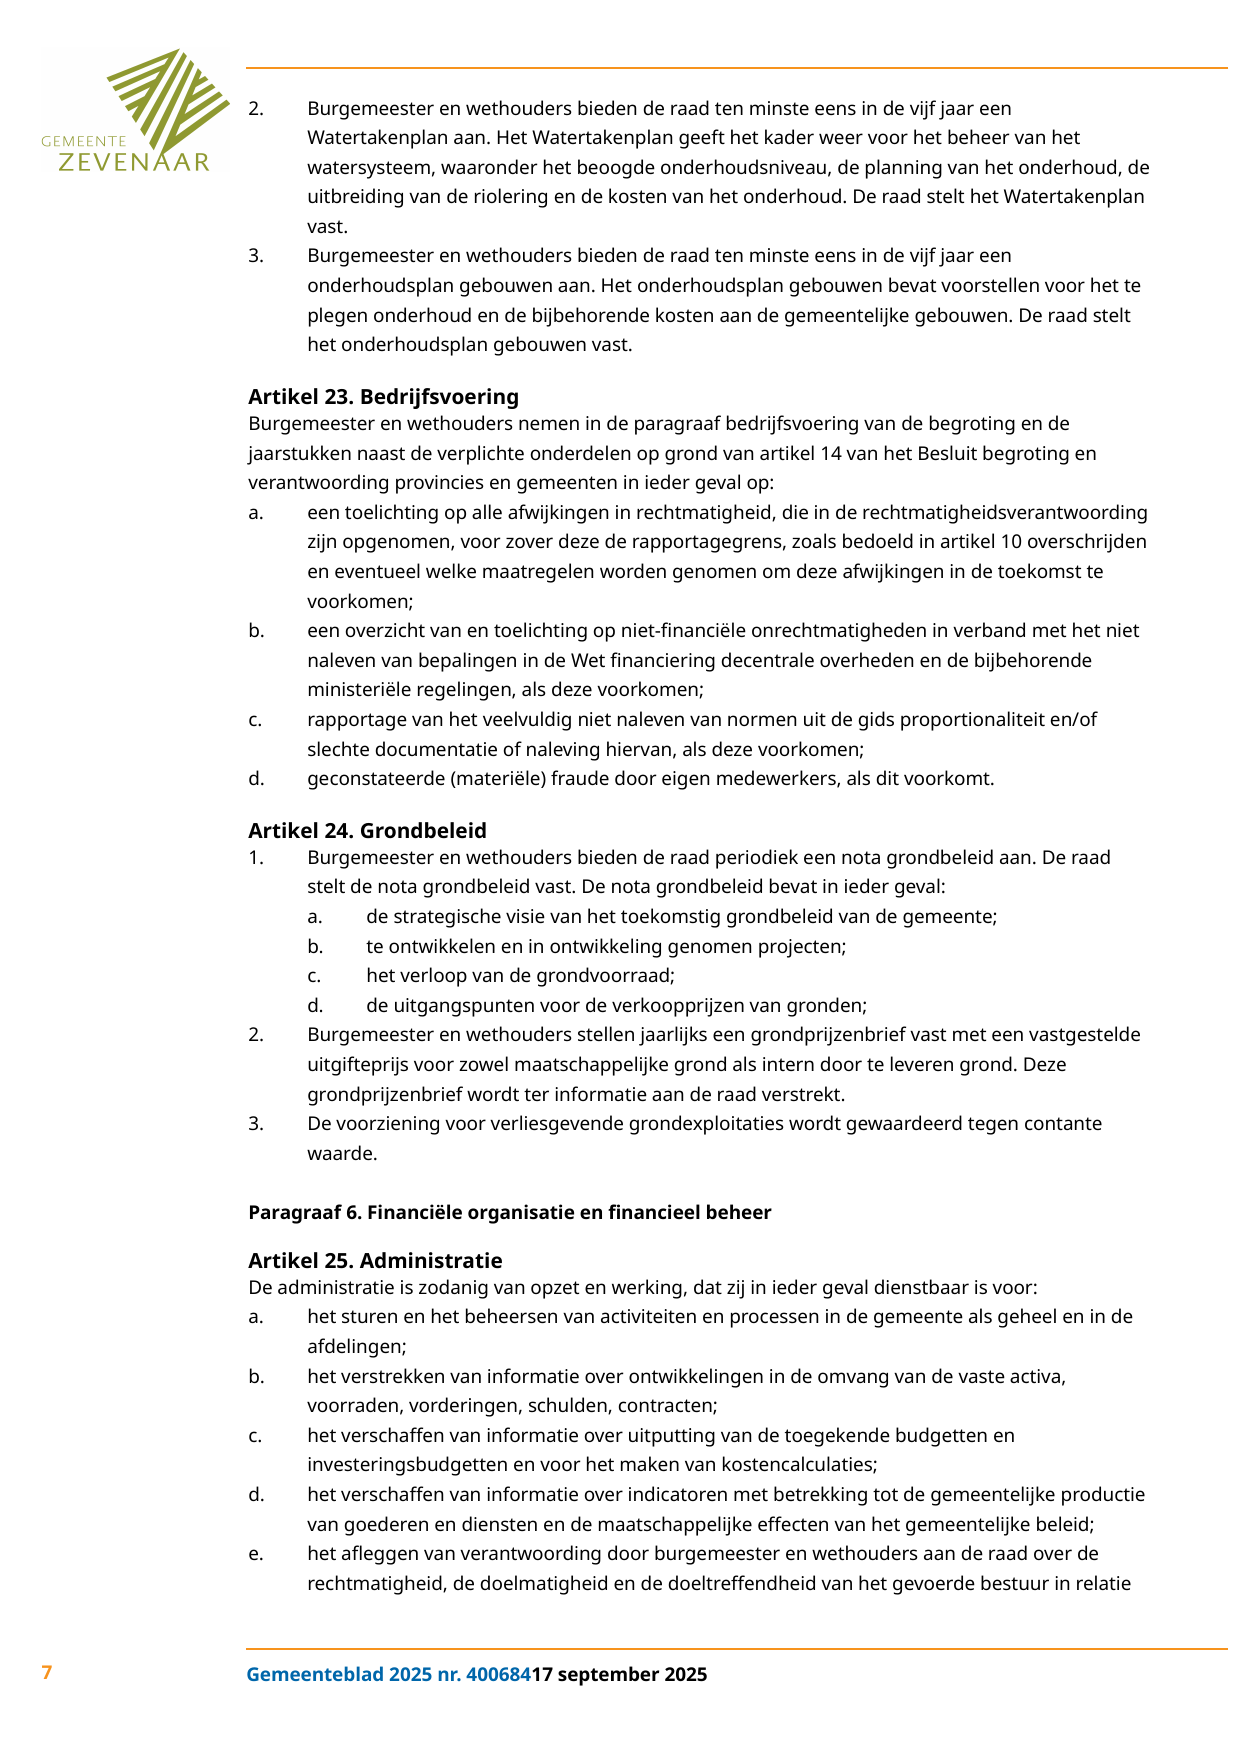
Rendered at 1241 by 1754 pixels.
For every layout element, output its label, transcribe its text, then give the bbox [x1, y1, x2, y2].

list het verloop van de grondvoorraad; [307, 962, 1152, 988]
picture [41, 47, 231, 172]
list het afleggen van verantwoording door burgemeester en wethouders aan de raad over de rechtmatigheid, de doelmatigheid en de doeltreffendheid van het gevoerde bestuur in relatie [248, 1540, 1152, 1596]
text Artikel 25. Administratie [248, 1246, 1152, 1274]
text Artikel 24. Grondbeleid [248, 816, 1152, 844]
list te ontwikkelen en in ontwikkeling genomen projecten; [307, 933, 1152, 959]
list rapportage van het veelvuldig niet naleven van normen uit de gids proportionaliteit en/of slechte documentatie of naleving hiervan, als deze voorkomen; [248, 706, 1152, 761]
list het verschaffen van informatie over indicatoren met betrekking tot de gemeentelijke productie van goederen en diensten en de maatschappelijke effecten van het gemeentelijke beleid; [248, 1481, 1152, 1537]
list het verschaffen van informatie over uitputting van de toegekende budgetten en investeringsbudgetten en voor het maken van kostencalculaties; [248, 1422, 1152, 1477]
text Burgemeester en wethouders nemen in de paragraaf bedrijfsvoering van de begroting en de jaarstukken naast de verplichte onderdelen op grond van artikel 14 van het Besluit begroting en verantwoording provincies en gemeenten in ieder geval op: [248, 410, 1152, 495]
list Burgemeester en wethouders bieden de raad periodiek een nota grondbeleid aan. De raad stelt de nota grondbeleid vast. De nota grondbeleid bevat in ieder geval: [248, 844, 1152, 899]
list Burgemeester en wethouders stellen jaarlijks een grondprijzenbrief vast met een vastgestelde uitgifteprijs voor zowel maatschappelijke grond als intern door te leveren grond. Deze grondprijzenbrief wordt ter informatie aan de raad verstrekt. [248, 1022, 1152, 1107]
list de strategische visie van het toekomstig grondbeleid van de gemeente; [307, 903, 1152, 929]
text Paragraaf 6. Financiële organisatie en financieel beheer [248, 1199, 1152, 1225]
list De voorziening voor verliesgevende grondexploitaties wordt gewaardeerd tegen contante waarde. [248, 1110, 1152, 1166]
text De administratie is zodanig van opzet en werking, dat zij in ieder geval dienstbaar is voor: [248, 1274, 1152, 1300]
list een overzicht van en toelichting op niet-financiële onrechtmatigheden in verband met het niet naleven van bepalingen in de Wet financiering decentrale overheden en de bijbehorende ministeriële regelingen, als deze voorkomen; [248, 617, 1152, 702]
text Artikel 23. Bedrijfsvoering [248, 382, 1152, 410]
list het verstrekken van informatie over ontwikkelingen in de omvang van de vaste activa, voorraden, vorderingen, schulden, contracten; [248, 1363, 1152, 1418]
list Burgemeester en wethouders bieden de raad ten minste eens in de vijf jaar een Watertakenplan aan. Het Watertakenplan geeft het kader weer voor het beheer van het watersysteem, waaronder het beoogde onderhoudsniveau, de planning van het onderhoud, de uitbreiding van de riolering en de kosten van het onderhoud. De raad stelt het Watertakenplan vast. [248, 95, 1152, 239]
list het sturen en het beheersen van activiteiten en processen in de gemeente als geheel en in de afdelingen; [248, 1304, 1152, 1359]
list geconstateerde (materiële) fraude door eigen medewerkers, als dit voorkomt. [248, 765, 1152, 791]
list Burgemeester en wethouders bieden de raad ten minste eens in de vijf jaar een onderhoudsplan gebouwen aan. Het onderhoudsplan gebouwen bevat voorstellen voor het te plegen onderhoud en de bijbehorende kosten aan de gemeentelijke gebouwen. De raad stelt het onderhoudsplan gebouwen vast. [248, 243, 1152, 357]
list een toelichting op alle afwijkingen in rechtmatigheid, die in de rechtmatigheidsverantwoording zijn opgenomen, voor zover deze de rapportagegrens, zoals bedoeld in artikel 10 overschrijden en eventueel welke maatregelen worden genomen om deze afwijkingen in de toekomst te voorkomen; [248, 499, 1152, 613]
list de uitgangspunten voor de verkoopprijzen van gronden; [307, 992, 1152, 1018]
